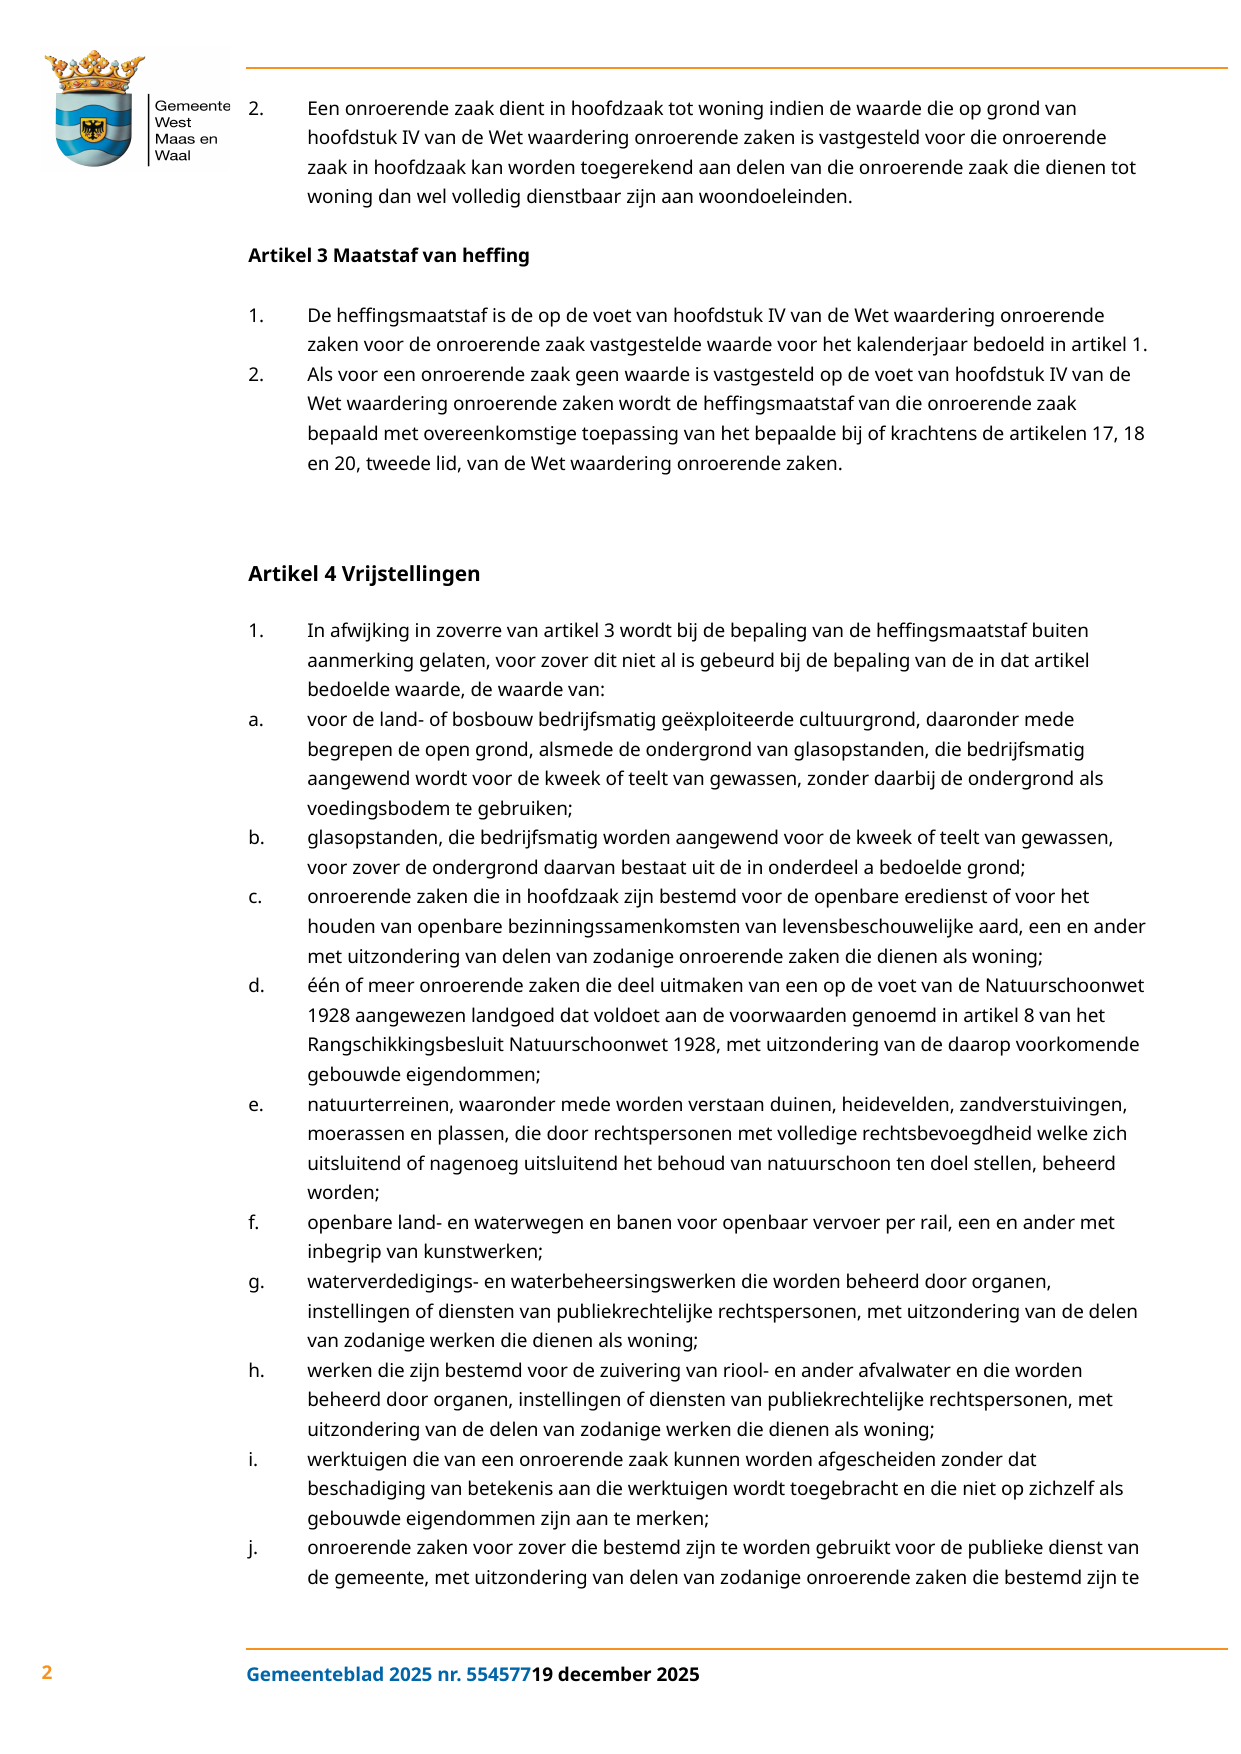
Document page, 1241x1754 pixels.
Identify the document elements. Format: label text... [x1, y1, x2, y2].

text Artikel 4 Vrijstellingen [248, 559, 1152, 588]
list werken die zijn bestemd voor de zuivering van riool- en ander afvalwater en die worden beheerd door organen, instellingen of diensten van publiekrechtelijke rechtspersonen, met uitzondering van de delen van zodanige werken die dienen als woning; [248, 1357, 1152, 1442]
text Artikel 3 Maatstaf van heffing [248, 243, 1152, 268]
list waterverdedigings- en waterbeheersingswerken die worden beheerd door organen, instellingen of diensten van publiekrechtelijke rechtspersonen, met uitzondering van de delen van zodanige werken die dienen als woning; [248, 1268, 1152, 1353]
list De heffingsmaatstaf is de op de voet van hoofdstuk IV van de Wet waardering onroerende zaken voor de onroerende zaak vastgestelde waarde voor het kalenderjaar bedoeld in artikel 1. [248, 302, 1152, 357]
list één of meer onroerende zaken die deel uitmaken van een op de voet van de Natuurschoonwet 1928 aangewezen landgoed dat voldoet aan de voorwaarden genoemd in artikel 8 van het Rangschikkingsbesluit Natuurschoonwet 1928, met uitzondering van de daarop voorkomende gebouwde eigendommen; [248, 972, 1152, 1087]
list Een onroerende zaak dient in hoofdzaak tot woning indien de waarde die op grond van hoofdstuk IV van de Wet waardering onroerende zaken is vastgesteld voor die onroerende zaak in hoofdzaak kan worden toegerekend aan delen van die onroerende zaak die dienen tot woning dan wel volledig dienstbaar zijn aan woondoeleinden. [248, 95, 1152, 209]
list onroerende zaken voor zover die bestemd zijn te worden gebruikt voor de publieke dienst van de gemeente, met uitzondering van delen van zodanige onroerende zaken die bestemd zijn te [248, 1534, 1152, 1590]
list natuurterreinen, waaronder mede worden verstaan duinen, heidevelden, zandverstuivingen, moerassen en plassen, die door rechtspersonen met volledige rechtsbevoegdheid welke zich uitsluitend of nagenoeg uitsluitend het behoud van natuurschoon ten doel stellen, beheerd worden; [248, 1091, 1152, 1205]
list voor de land- of bosbouw bedrijfsmatig geëxploiteerde cultuurgrond, daaronder mede begrepen de open grond, alsmede de ondergrond van glasopstanden, die bedrijfsmatig aangewend wordt voor de kweek of teelt van gewassen, zonder daarbij de ondergrond als voedingsbodem te gebruiken; [248, 706, 1152, 821]
list In afwijking in zoverre van artikel 3 wordt bij de bepaling van de heffingsmaatstaf buiten aanmerking gelaten, voor zover dit niet al is gebeurd bij de bepaling van de in dat artikel bedoelde waarde, de waarde van: [248, 617, 1152, 702]
list werktuigen die van een onroerende zaak kunnen worden afgescheiden zonder dat beschadiging van betekenis aan die werktuigen wordt toegebracht en die niet op zichzelf als gebouwde eigendommen zijn aan te merken; [248, 1446, 1152, 1531]
list Als voor een onroerende zaak geen waarde is vastgesteld op de voet van hoofdstuk IV van de Wet waardering onroerende zaken wordt de heffingsmaatstaf van die onroerende zaak bepaald met overeenkomstige toepassing van het bepaalde bij of krachtens de artikelen 17, 18 en 20, tweede lid, van de Wet waardering onroerende zaken. [248, 361, 1152, 476]
list openbare land- en waterwegen en banen voor openbaar vervoer per rail, een en ander met inbegrip van kunstwerken; [248, 1209, 1152, 1264]
list glasopstanden, die bedrijfsmatig worden aangewend voor de kweek of teelt van gewassen, voor zover de ondergrond daarvan bestaat uit de in onderdeel a bedoelde grond; [248, 824, 1152, 880]
picture [41, 47, 231, 172]
list onroerende zaken die in hoofdzaak zijn bestemd voor de openbare eredienst of voor het houden van openbare bezinningssamenkomsten van levensbeschouwelijke aard, een en ander met uitzondering van delen van zodanige onroerende zaken die dienen als woning; [248, 884, 1152, 968]
